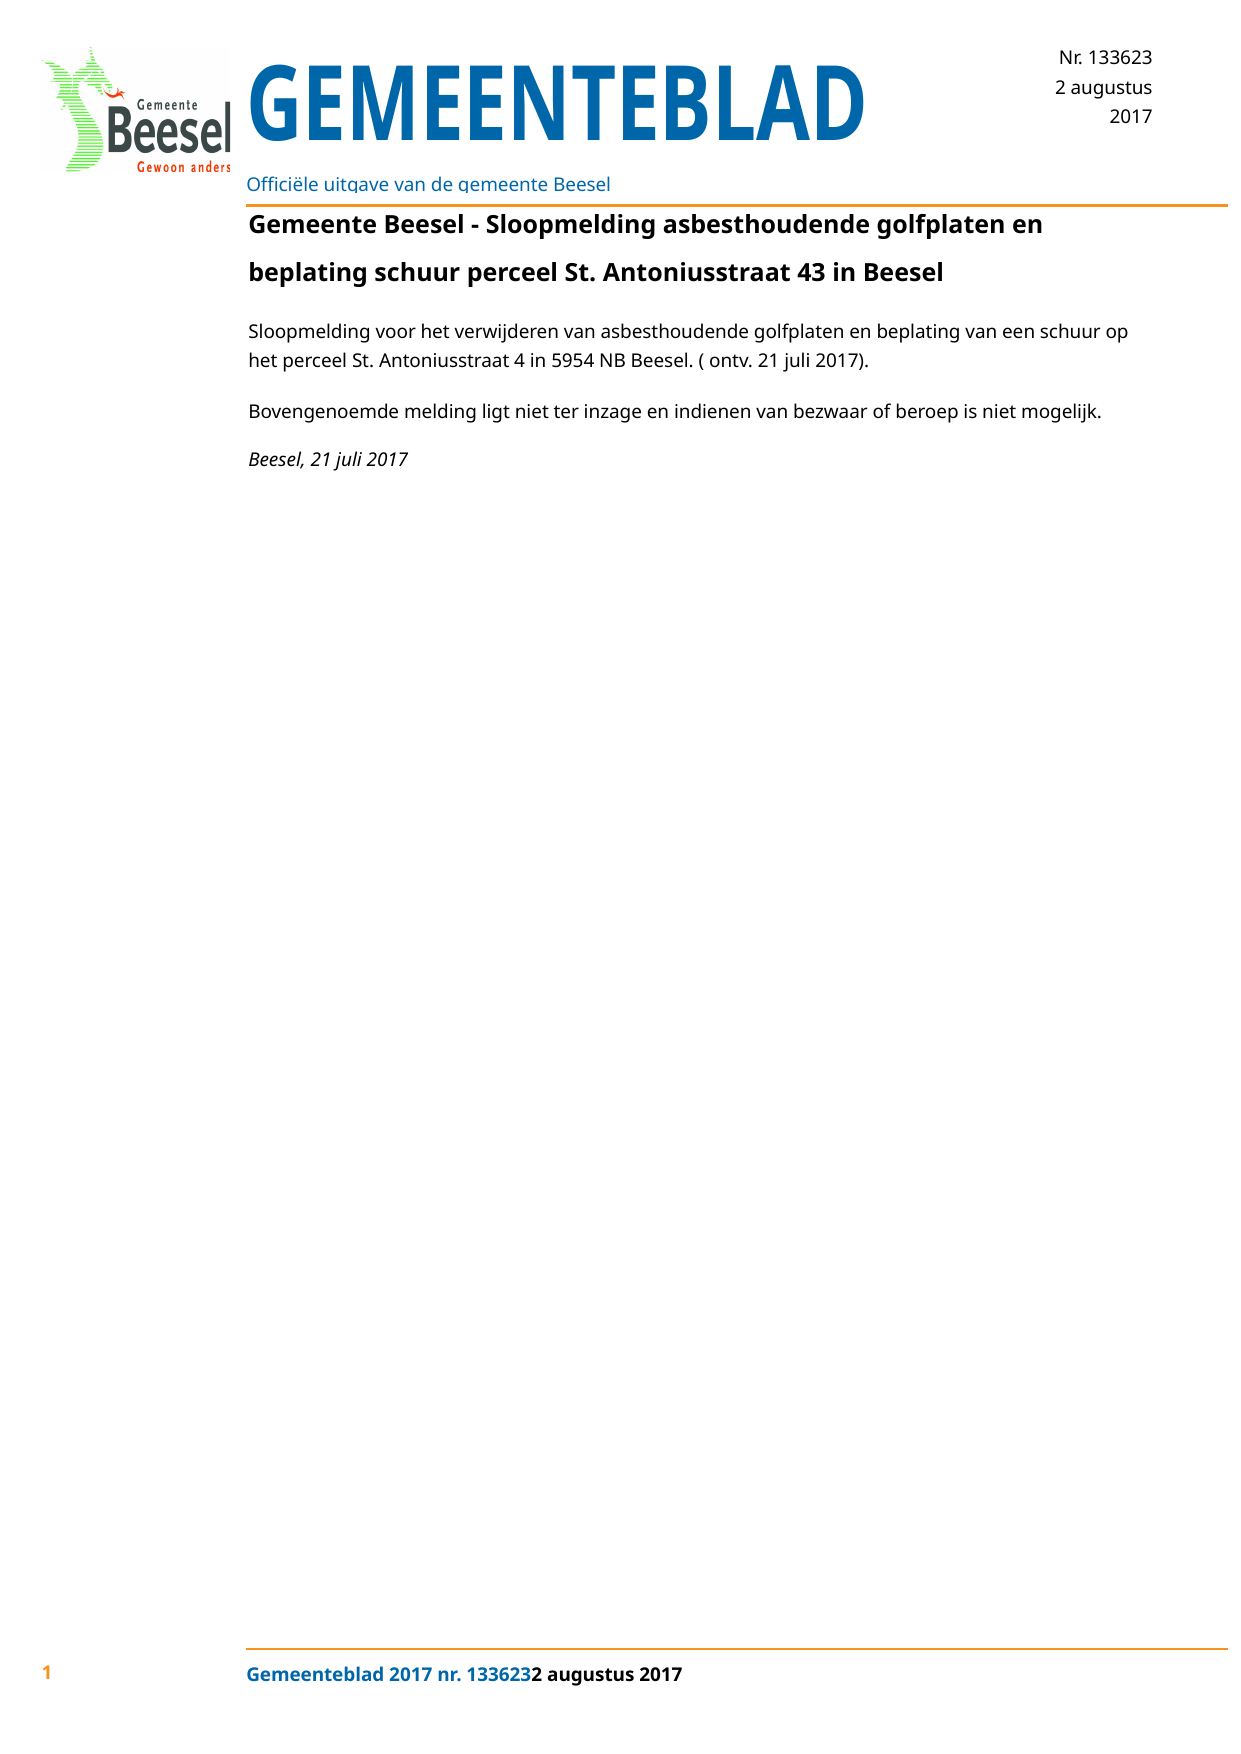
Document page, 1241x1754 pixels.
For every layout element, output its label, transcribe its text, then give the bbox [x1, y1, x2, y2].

text Gemeente Beesel - Sloopmelding asbesthoudende golfplaten en beplating schuur perceel St. Antoniusstraat 43 in Beesel [248, 207, 1152, 288]
text Bovengenoemde melding ligt niet ter inzage en indienen van bezwaar of beroep is niet mogelijk. [248, 398, 1152, 424]
picture [41, 47, 231, 172]
text Beesel, 21 juli 2017 [248, 446, 1152, 471]
text Sloopmelding voor het verwijderen van asbesthoudende golfplaten en beplating van een schuur op het perceel St. Antoniusstraat 4 in 5954 NB Beesel. ( ontv. 21 juli 2017). [248, 318, 1152, 373]
